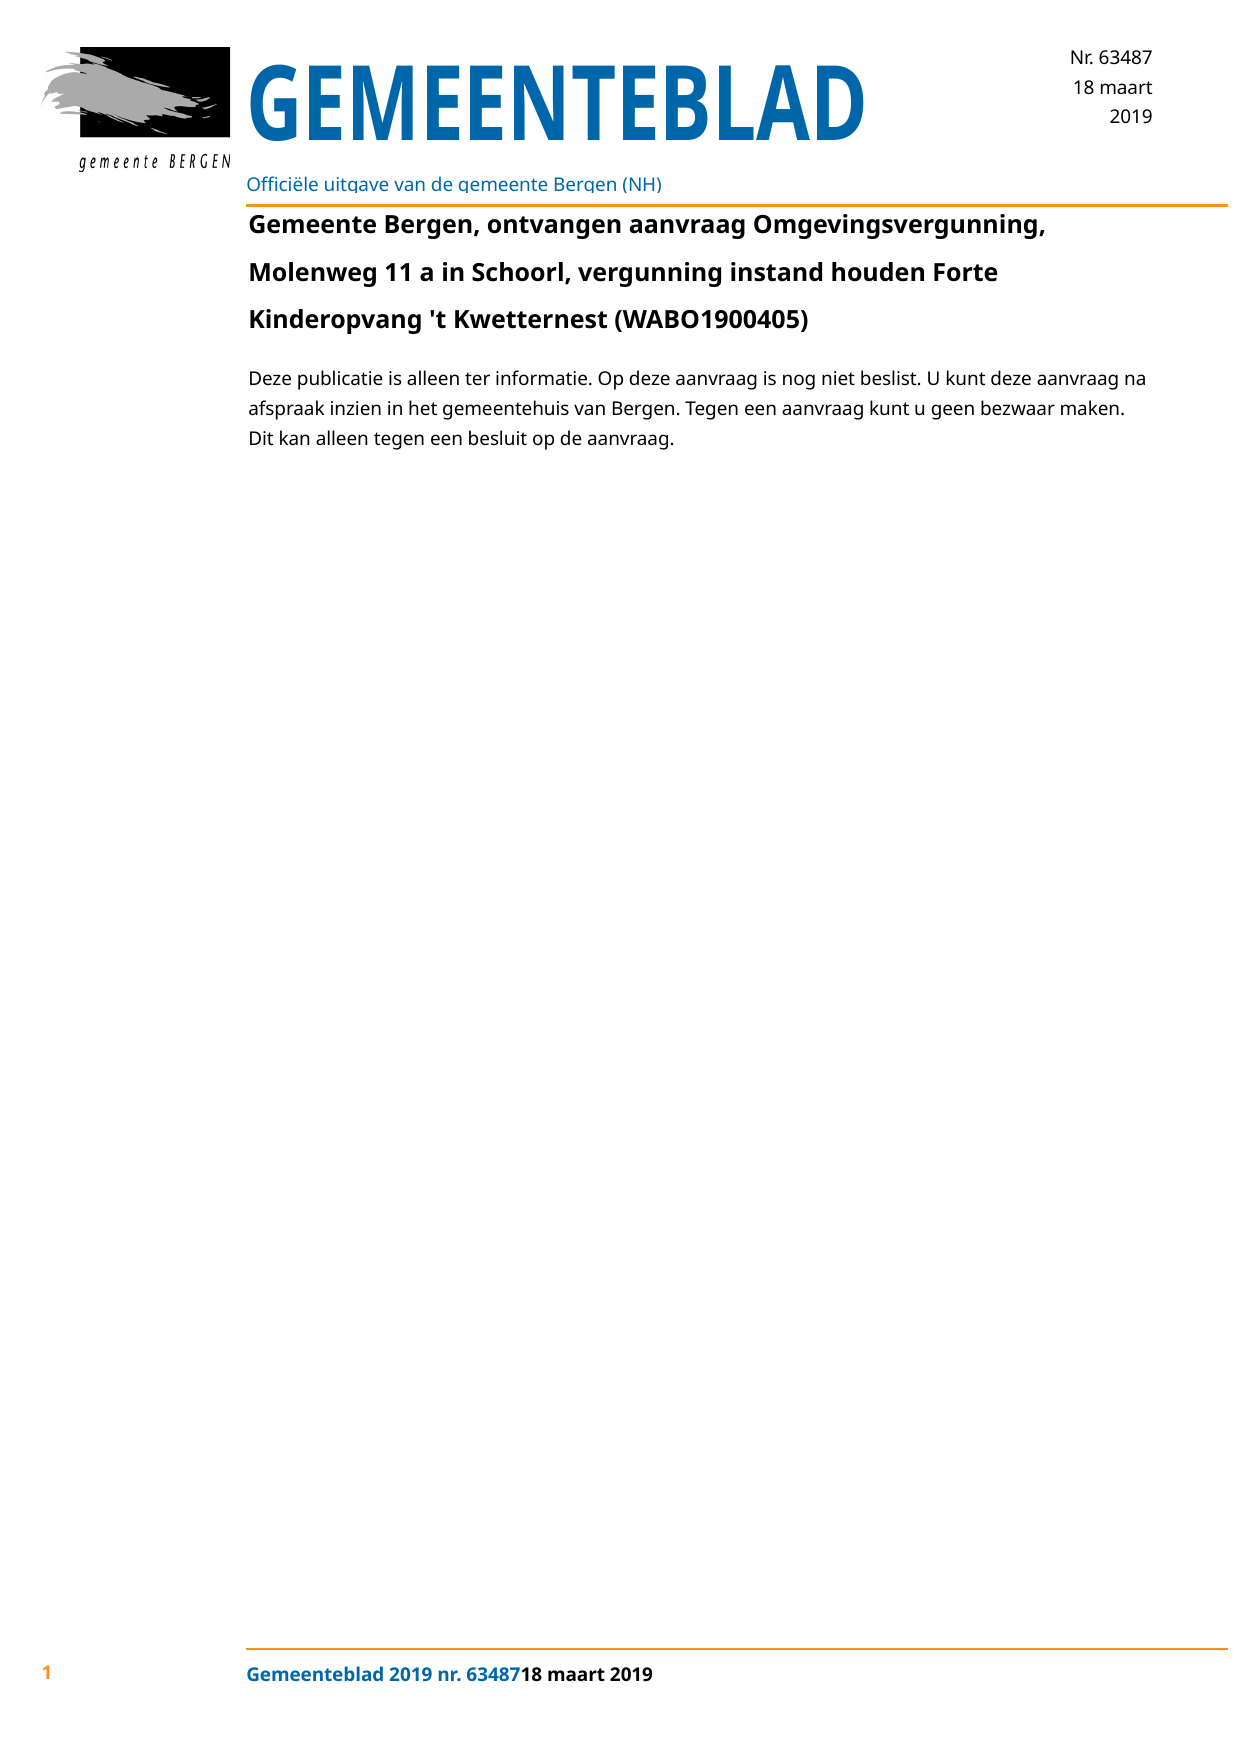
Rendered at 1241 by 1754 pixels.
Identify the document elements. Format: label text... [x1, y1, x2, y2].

picture [41, 47, 231, 172]
text Gemeente Bergen, ontvangen aanvraag Omgevingsvergunning, Molenweg 11 a in Schoorl, vergunning instand houden Forte Kinderopvang 't Kwetternest (WABO1900405) [248, 207, 1152, 336]
text Deze publicatie is alleen ter informatie. Op deze aanvraag is nog niet beslist. U kunt deze aanvraag na afspraak inzien in het gemeentehuis van Bergen. Tegen een aanvraag kunt u geen bezwaar maken. Dit kan alleen tegen een besluit op de aanvraag. [248, 366, 1152, 450]
